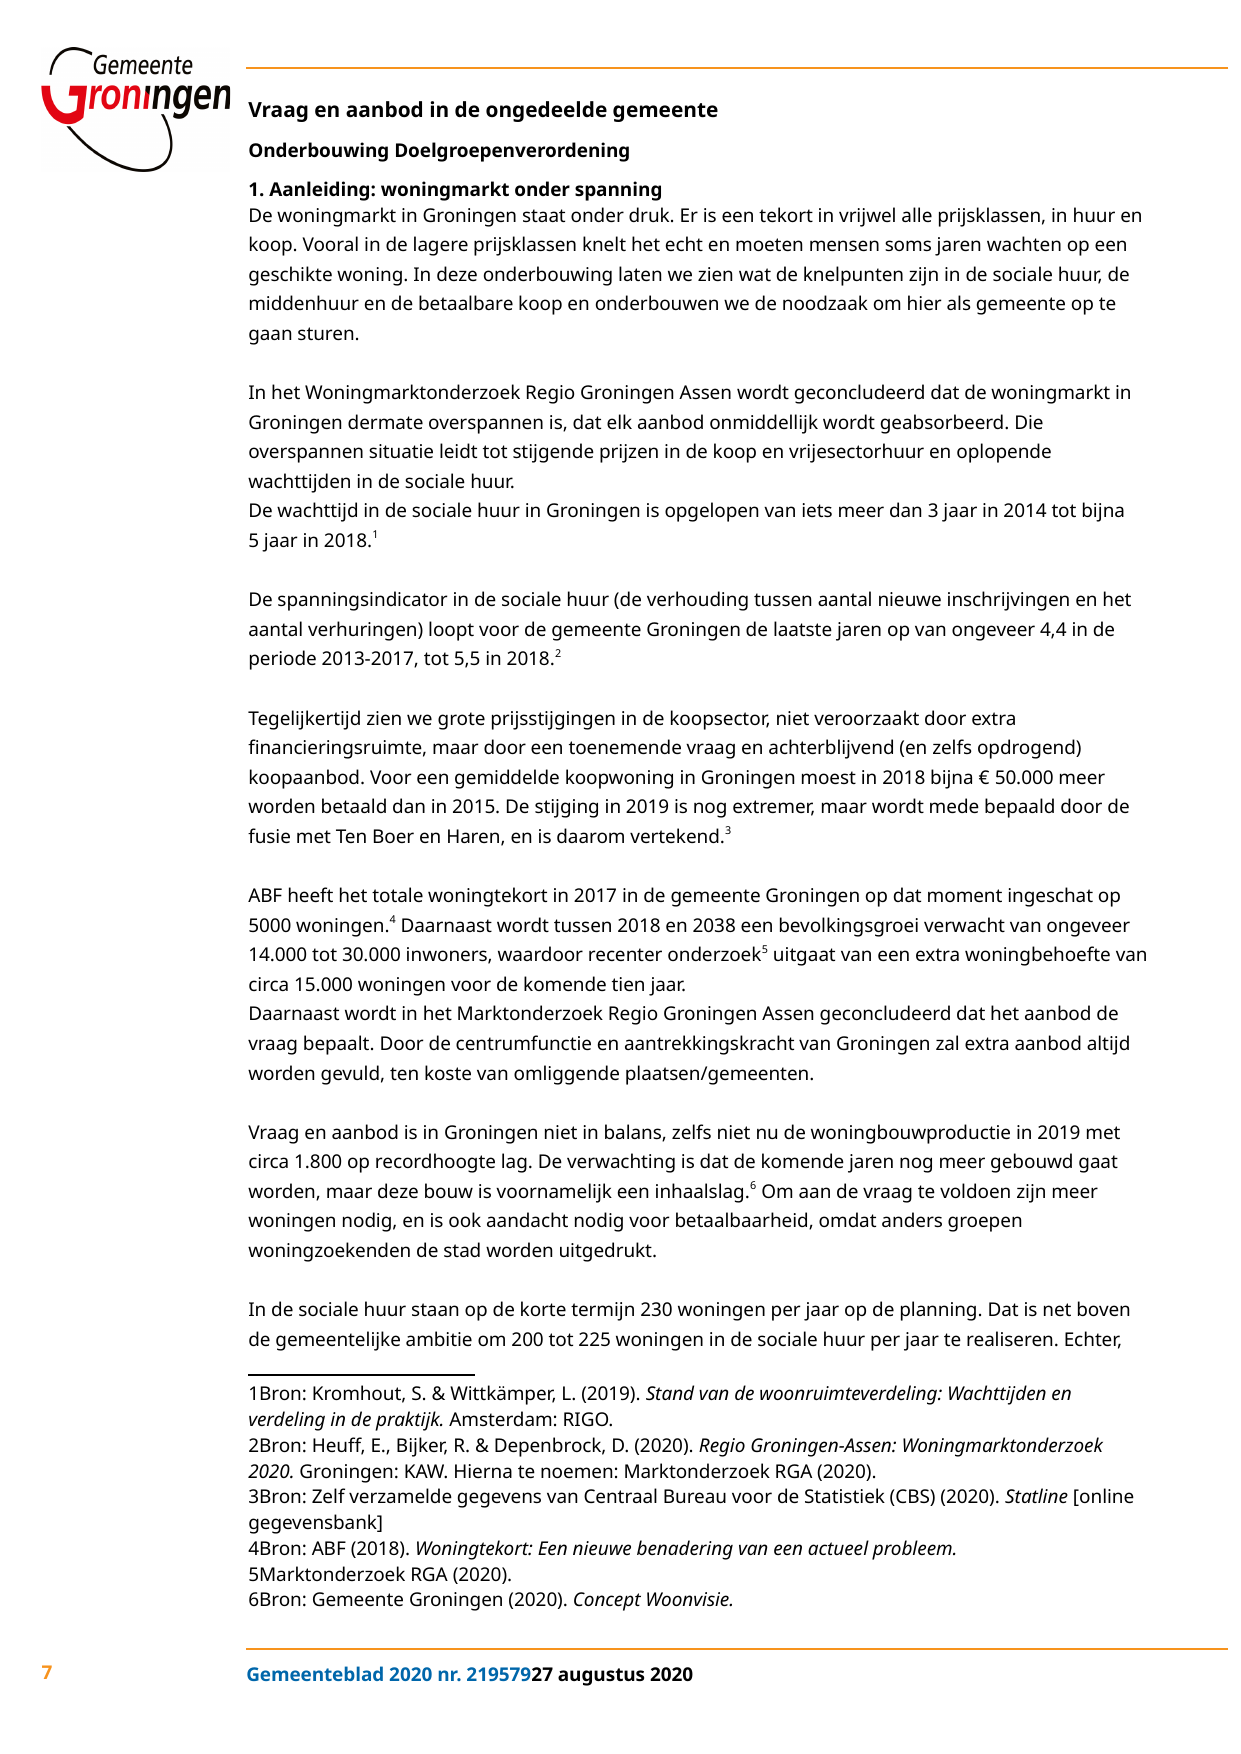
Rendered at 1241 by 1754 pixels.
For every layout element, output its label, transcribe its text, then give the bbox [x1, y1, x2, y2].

text Vraag en aanbod in de ongedeelde gemeente [248, 95, 1152, 123]
text Bron: Zelf verzamelde gegevens van Centraal Bureau voor de Statistiek (CBS) (2020). Statline [online gegevensbank] [248, 1483, 1152, 1535]
text Bron: Heuff, E., Bijker, R. & Depenbrock, D. (2020). Regio Groningen-Assen: Woningmarktonderzoek 2020. Groningen: KAW. Hierna te noemen: Marktonderzoek RGA (2020). [248, 1432, 1152, 1483]
text Vraag en aanbod is in Groningen niet in balans, zelfs niet nu de woningbouwproductie in 2019 met circa 1.800 op recordhoogte lag. De verwachting is dat de komende jaren nog meer gebouwd gaat worden, maar deze bouw is voornamelijk een inhaalslag. Om aan de vraag te voldoen zijn meer woningen nodig, en is ook aandacht nodig voor betaalbaarheid, omdat anders groepen woningzoekenden de stad worden uitgedrukt. [248, 1119, 1152, 1263]
text ABF heeft het totale woningtekort in 2017 in de gemeente Groningen op dat moment ingeschat op 5000 woningen. Daarnaast wordt tussen 2018 en 2038 een bevolkingsgroei verwacht van ongeveer 14.000 tot 30.000 inwoners, waardoor recenter onderzoek uitgaat van een extra woningbehoefte van circa 15.000 woningen voor de komende tien jaar. [248, 882, 1152, 997]
text Tegelijkertijd zien we grote prijsstijgingen in de koopsector, niet veroorzaakt door extra financieringsruimte, maar door een toenemende vraag en achterblijvend (en zelfs opdrogend) koopaanbod. Voor een gemiddelde koopwoning in Groningen moest in 2018 bijna € 50.000 meer worden betaald dan in 2015. De stijging in 2019 is nog extremer, maar wordt mede bepaald door de fusie met Ten Boer en Haren, en is daarom vertekend. [248, 705, 1152, 849]
text De woningmarkt in Groningen staat onder druk. Er is een tekort in vrijwel alle prijsklassen, in huur en koop. Vooral in de lagere prijsklassen knelt het echt en moeten mensen soms jaren wachten op een geschikte woning. In deze onderbouwing laten we zien wat de knelpunten zijn in de sociale huur, de middenhuur en de betaalbare koop en onderbouwen we de noodzaak om hier als gemeente op te gaan sturen. [248, 202, 1152, 346]
text Bron: Gemeente Groningen (2020). Concept Woonvisie. [248, 1586, 1152, 1612]
text In de sociale huur staan op de korte termijn 230 woningen per jaar op de planning. Dat is net boven de gemeentelijke ambitie om 200 tot 225 woningen in de sociale huur per jaar te realiseren. Echter, [248, 1296, 1152, 1352]
text Bron: Kromhout, S. & Wittkämper, L. (2019). Stand van de woonruimteverdeling: Wachttijden en verdeling in de praktijk. Amsterdam: RIGO. [248, 1381, 1152, 1432]
picture [41, 47, 231, 172]
text 1. Aanleiding: woningmarkt onder spanning [248, 176, 1152, 202]
text De wachttijd in de sociale huur in Groningen is opgelopen van iets meer dan 3 jaar in 2014 tot bijna 5 jaar in 2018. [248, 498, 1152, 553]
text In het Woningmarktonderzoek Regio Groningen Assen wordt geconcludeerd dat de woningmarkt in Groningen dermate overspannen is, dat elk aanbod onmiddellijk wordt geabsorbeerd. Die overspannen situatie leidt tot stijgende prijzen in de koop en vrijesectorhuur en oplopende wachttijden in de sociale huur. [248, 379, 1152, 494]
text Bron: ABF (2018). Woningtekort: Een nieuwe benadering van een actueel probleem. [248, 1535, 1152, 1561]
text De spanningsindicator in de sociale huur (de verhouding tussen aantal nieuwe inschrijvingen en het aantal verhuringen) loopt voor de gemeente Groningen de laatste jaren op van ongeveer 4,4 in de periode 2013-2017, tot 5,5 in 2018. [248, 586, 1152, 671]
text Marktonderzoek RGA (2020). [248, 1561, 1152, 1586]
text Daarnaast wordt in het Marktonderzoek Regio Groningen Assen geconcludeerd dat het aanbod de vraag bepaalt. Door de centrumfunctie en aantrekkingskracht van Groningen zal extra aanbod altijd worden gevuld, ten koste van omliggende plaatsen/gemeenten. [248, 1001, 1152, 1086]
text Onderbouwing Doelgroepenverordening [248, 137, 1152, 163]
